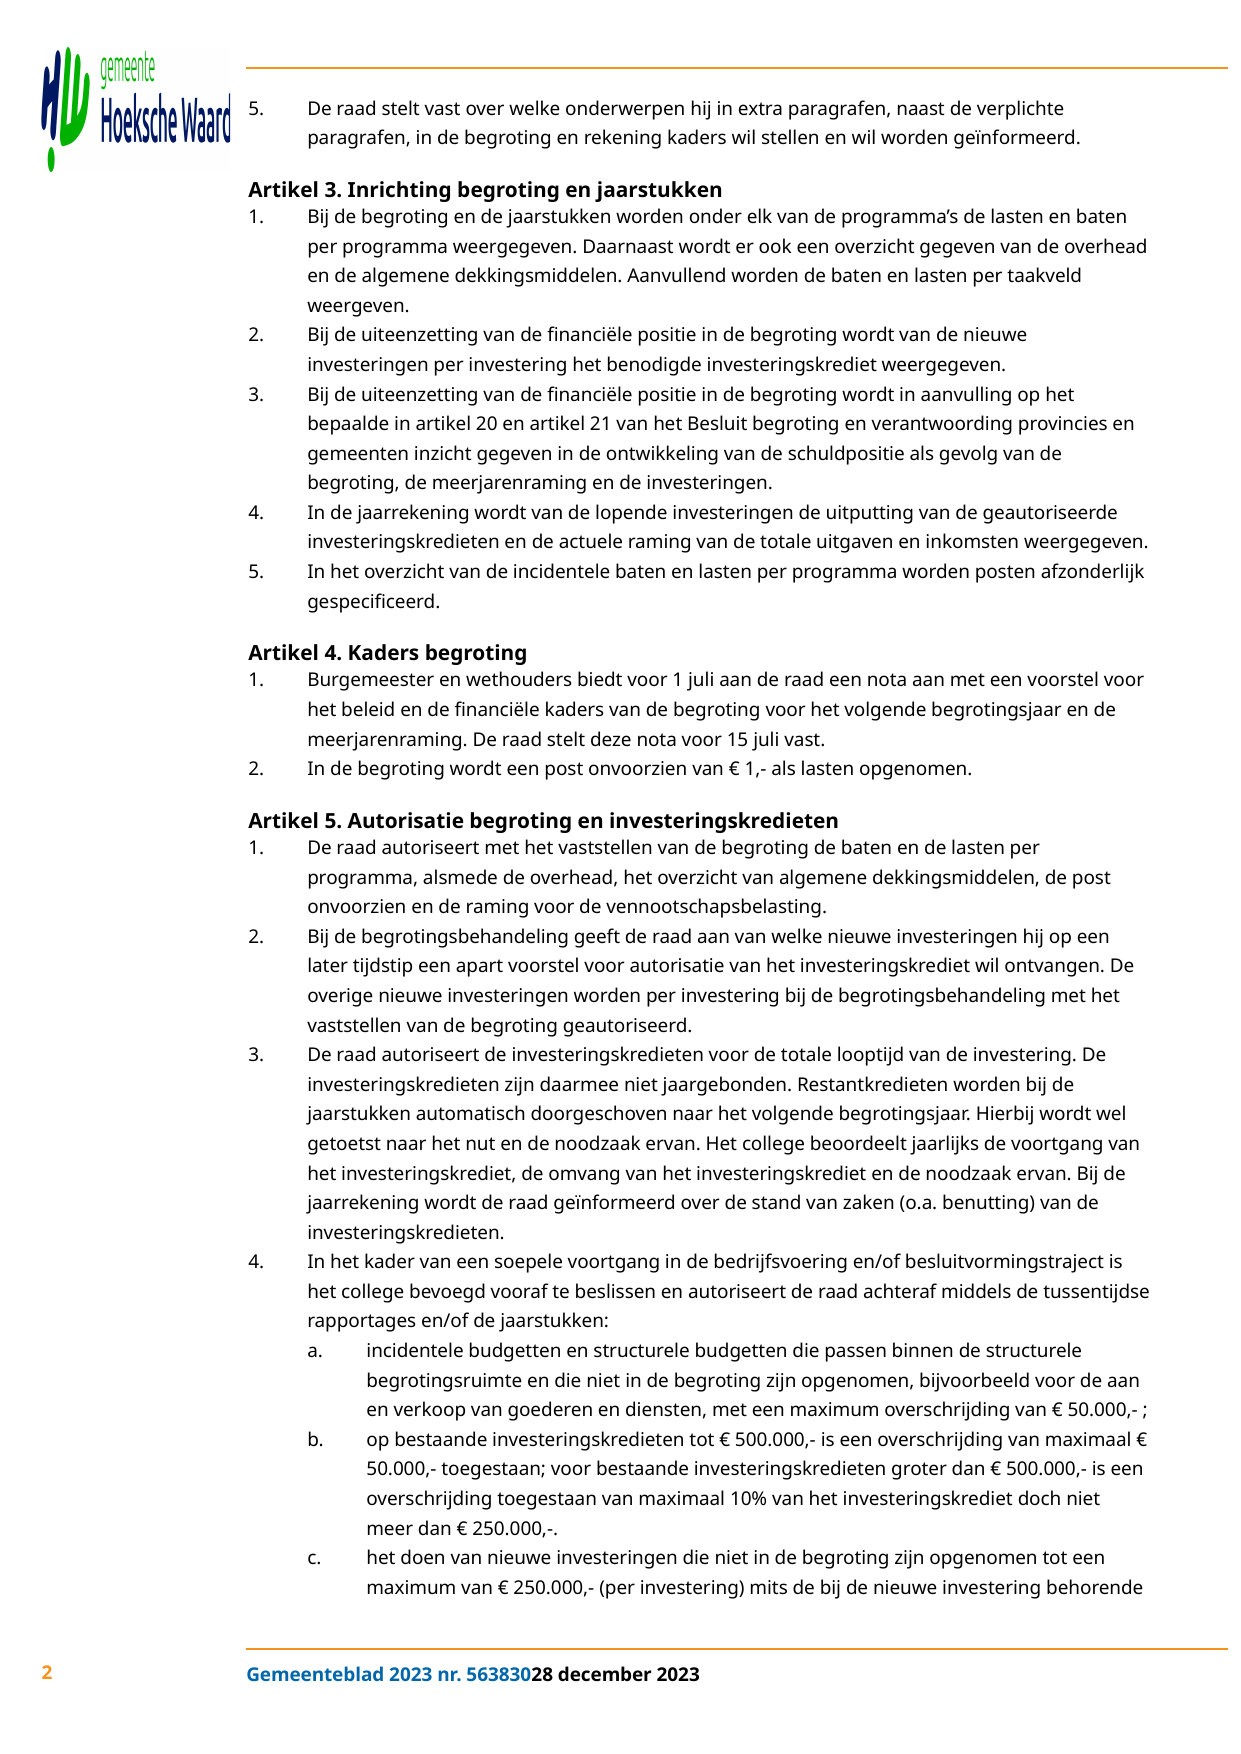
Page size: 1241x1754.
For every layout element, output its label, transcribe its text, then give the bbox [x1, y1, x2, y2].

list Bij de begrotingsbehandeling geeft de raad aan van welke nieuwe investeringen hij op een later tijdstip een apart voorstel voor autorisatie van het investeringskrediet wil ontvangen. De overige nieuwe investeringen worden per investering bij de begrotingsbehandeling met het vaststellen van de begroting geautoriseerd. [248, 923, 1152, 1037]
list op bestaande investeringskredieten tot € 500.000,- is een overschrijding van maximaal € 50.000,- toegestaan; voor bestaande investeringskredieten groter dan € 500.000,- is een overschrijding toegestaan van maximaal 10% van het investeringskrediet doch niet meer dan € 250.000,-. [307, 1426, 1152, 1540]
text Artikel 4. Kaders begroting [248, 638, 1152, 667]
list De raad autoriseert met het vaststellen van de begroting de baten en de lasten per programma, alsmede de overhead, het overzicht van algemene dekkingsmiddelen, de post onvoorzien en de raming voor de vennootschapsbelasting. [248, 834, 1152, 919]
list Bij de begroting en de jaarstukken worden onder elk van de programma’s de lasten en baten per programma weergegeven. Daarnaast wordt er ook een overzicht gegeven van de overhead en de algemene dekkingsmiddelen. Aanvullend worden de baten en lasten per taakveld weergeven. [248, 203, 1152, 318]
list In het overzicht van de incidentele baten en lasten per programma worden posten afzonderlijk gespecificeerd. [248, 558, 1152, 613]
picture [41, 47, 231, 172]
list De raad autoriseert de investeringskredieten voor de totale looptijd van de investering. De investeringskredieten zijn daarmee niet jaargebonden. Restantkredieten worden bij de jaarstukken automatisch doorgeschoven naar het volgende begrotingsjaar. Hierbij wordt wel getoetst naar het nut en de noodzaak ervan. Het college beoordeelt jaarlijks de voortgang van het investeringskrediet, de omvang van het investeringskrediet en de noodzaak ervan. Bij de jaarrekening wordt de raad geïnformeerd over de stand van zaken (o.a. benutting) van de investeringskredieten. [248, 1041, 1152, 1244]
text Artikel 5. Autorisatie begroting en investeringskredieten [248, 806, 1152, 834]
list Bij de uiteenzetting van de financiële positie in de begroting wordt in aanvulling op het bepaalde in artikel 20 en artikel 21 van het Besluit begroting en verantwoording provincies en gemeenten inzicht gegeven in de ontwikkeling van de schuldpositie als gevolg van de begroting, de meerjarenraming en de investeringen. [248, 381, 1152, 495]
text Artikel 3. Inrichting begroting en jaarstukken [248, 175, 1152, 203]
list De raad stelt vast over welke onderwerpen hij in extra paragrafen, naast de verplichte paragrafen, in de begroting en rekening kaders wil stellen en wil worden geïnformeerd. [248, 95, 1152, 150]
list In de begroting wordt een post onvoorzien van € 1,- als lasten opgenomen. [248, 755, 1152, 781]
list In de jaarrekening wordt van de lopende investeringen de uitputting van de geautoriseerde investeringskredieten en de actuele raming van de totale uitgaven en inkomsten weergegeven. [248, 499, 1152, 554]
list In het kader van een soepele voortgang in de bedrijfsvoering en/of besluitvormingstraject is het college bevoegd vooraf te beslissen en autoriseert de raad achteraf middels de tussentijdse rapportages en/of de jaarstukken: [248, 1248, 1152, 1333]
list Bij de uiteenzetting van de financiële positie in de begroting wordt van de nieuwe investeringen per investering het benodigde investeringskrediet weergegeven. [248, 322, 1152, 377]
list incidentele budgetten en structurele budgetten die passen binnen de structurele begrotingsruimte en die niet in de begroting zijn opgenomen, bijvoorbeeld voor de aan en verkoop van goederen en diensten, met een maximum overschrijding van € 50.000,- ; [307, 1337, 1152, 1422]
list Burgemeester en wethouders biedt voor 1 juli aan de raad een nota aan met een voorstel voor het beleid en de financiële kaders van de begroting voor het volgende begrotingsjaar en de meerjarenraming. De raad stelt deze nota voor 15 juli vast. [248, 667, 1152, 752]
list het doen van nieuwe investeringen die niet in de begroting zijn opgenomen tot een maximum van € 250.000,- (per investering) mits de bij de nieuwe investering behorende [307, 1544, 1152, 1599]
